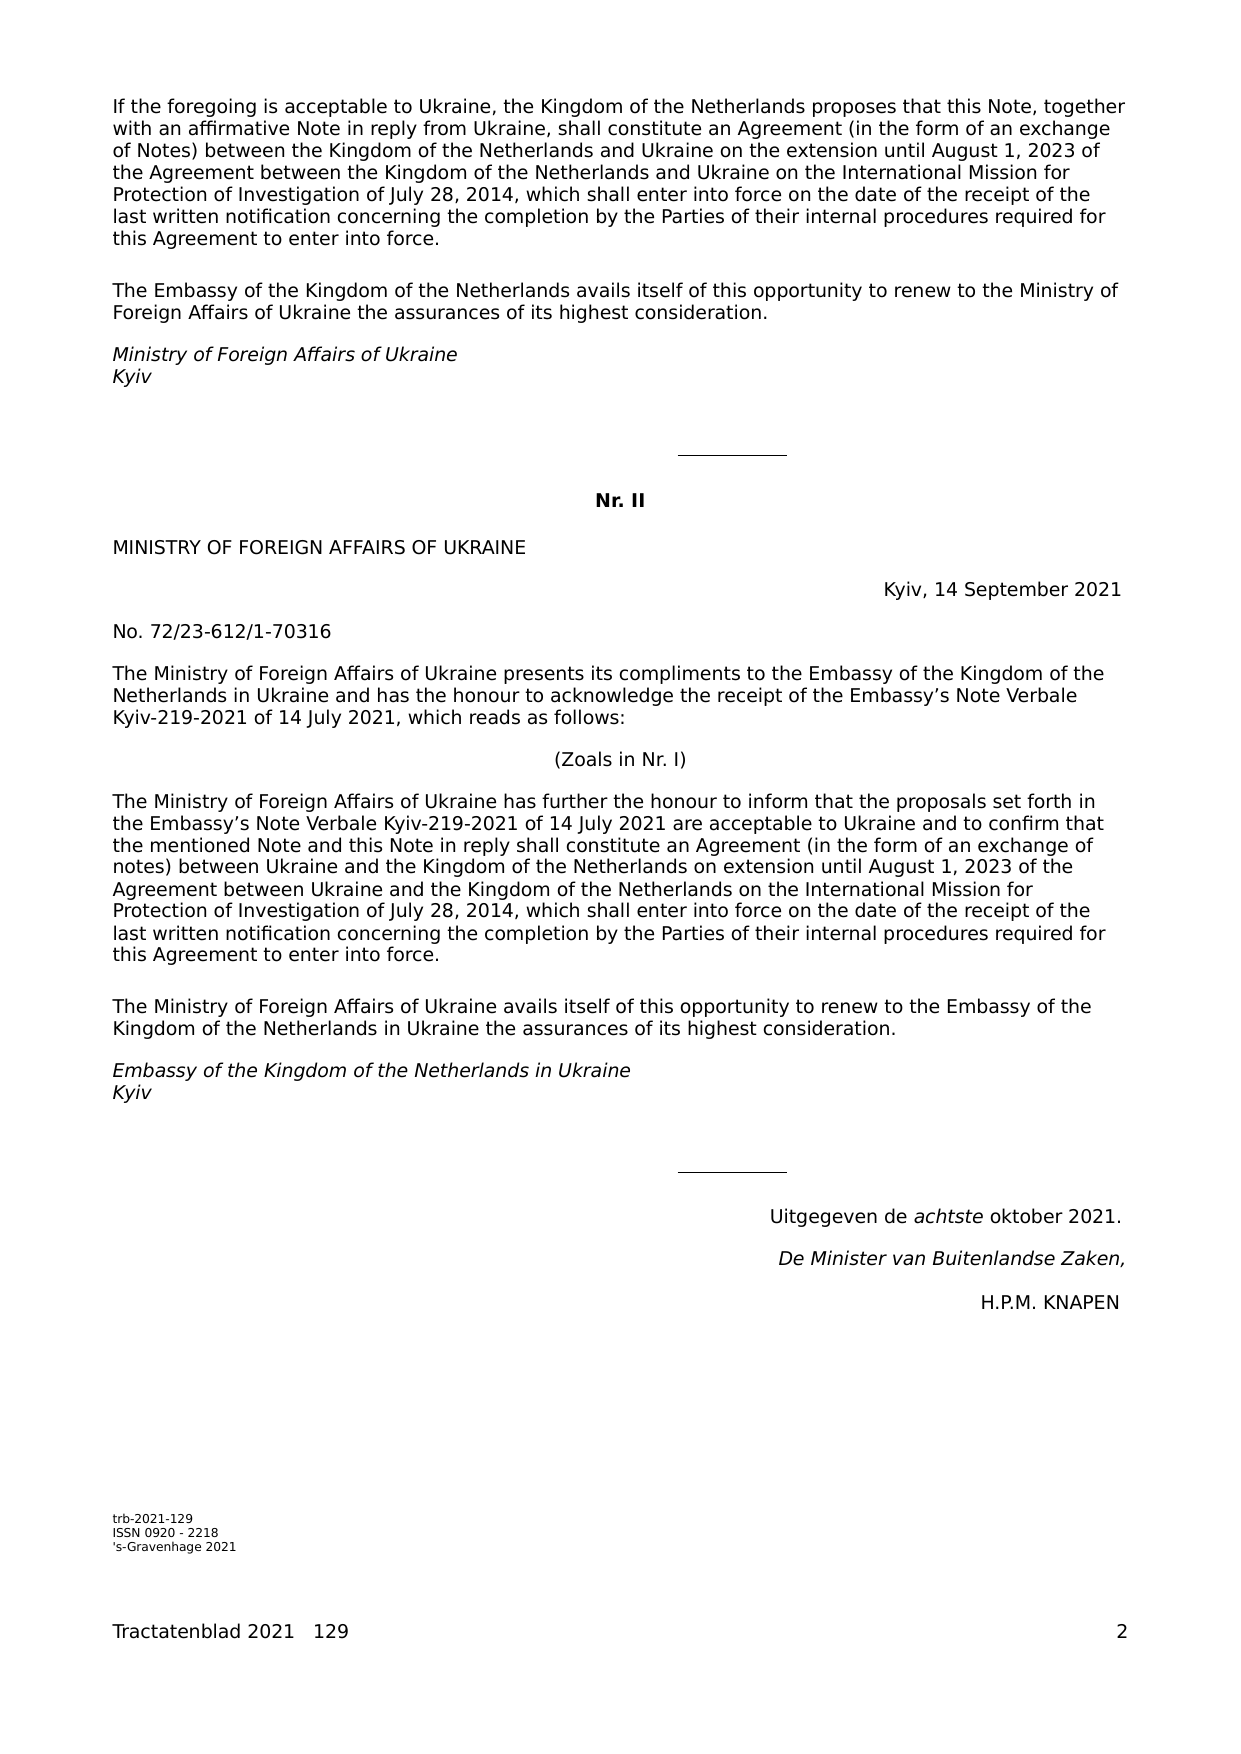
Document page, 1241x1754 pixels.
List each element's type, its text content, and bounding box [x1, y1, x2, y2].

text The Ministry of Foreign Affairs of Ukraine has further the honour to inform that the proposals set forth in the Embassy’s Note Verbale Kyiv-219-2021 of 14 July 2021 are acceptable to Ukraine and to confirm that the mentioned Note and this Note in reply shall constitute an Agreement (in the form of an exchange of notes) between Ukraine and the Kingdom of the Netherlands on extension until August 1, 2023 of the Agreement between Ukraine and the Kingdom of the Netherlands on the International Mission for Protection of Investigation of July 28, 2014, which shall enter into force on the date of the receipt of the last written notification concerning the completion by the Parties of their internal procedures required for this Agreement to enter into force. [112, 791, 1128, 966]
text Ministry of Foreign Affairs of Ukraine [112, 344, 1128, 366]
text MINISTRY OF FOREIGN AFFAIRS OF UKRAINE [112, 537, 1128, 559]
text The Embassy of the Kingdom of the Netherlands avails itself of this opportunity to renew to the Ministry of Foreign Affairs of Ukraine the assurances of its highest consideration. [112, 280, 1128, 324]
text The Ministry of Foreign Affairs of Ukraine presents its compliments to the Embassy of the Kingdom of the Netherlands in Ukraine and has the honour to acknowledge the receipt of the Embassy’s Note Verbale Kyiv-219-2021 of 14 July 2021, which reads as follows: [112, 663, 1128, 728]
text trb-2021-129 [112, 1512, 346, 1526]
text The Ministry of Foreign Affairs of Ukraine avails itself of this opportunity to renew to the Embassy of the Kingdom of the Netherlands in Ukraine the assurances of its highest consideration. [112, 996, 1128, 1040]
text ISSN 0920 - 2218 [112, 1526, 346, 1540]
text If the foregoing is acceptable to Ukraine, the Kingdom of the Netherlands proposes that this Note, together with an affirmative Note in reply from Ukraine, shall constitute an Agreement (in the form of an exchange of Notes) between the Kingdom of the Netherlands and Ukraine on the extension until August 1, 2023 of the Agreement between the Kingdom of the Netherlands and Ukraine on the International Mission for Protection of Investigation of July 28, 2014, which shall enter into force on the date of the receipt of the last written notification concerning the completion by the Parties of their internal procedures required for this Agreement to enter into force. [112, 96, 1128, 250]
text Embassy of the Kingdom of the Netherlands in Ukraine [112, 1060, 1128, 1082]
text No. 72/23-612/1-70316 [112, 621, 1128, 643]
subtitle Nr. II [112, 490, 1128, 512]
text De Minister van Buitenlandse Zaken, H.P.M. KNAPEN [112, 1248, 1128, 1314]
text Kyiv [112, 1082, 1128, 1104]
text Kyiv [112, 366, 1128, 388]
text Uitgegeven de achtste oktober 2021. [112, 1206, 1128, 1228]
text 's-Gravenhage 2021 [112, 1540, 346, 1554]
text (Zoals in Nr. I) [112, 748, 1128, 771]
text Kyiv, 14 September 2021 [112, 579, 1128, 601]
